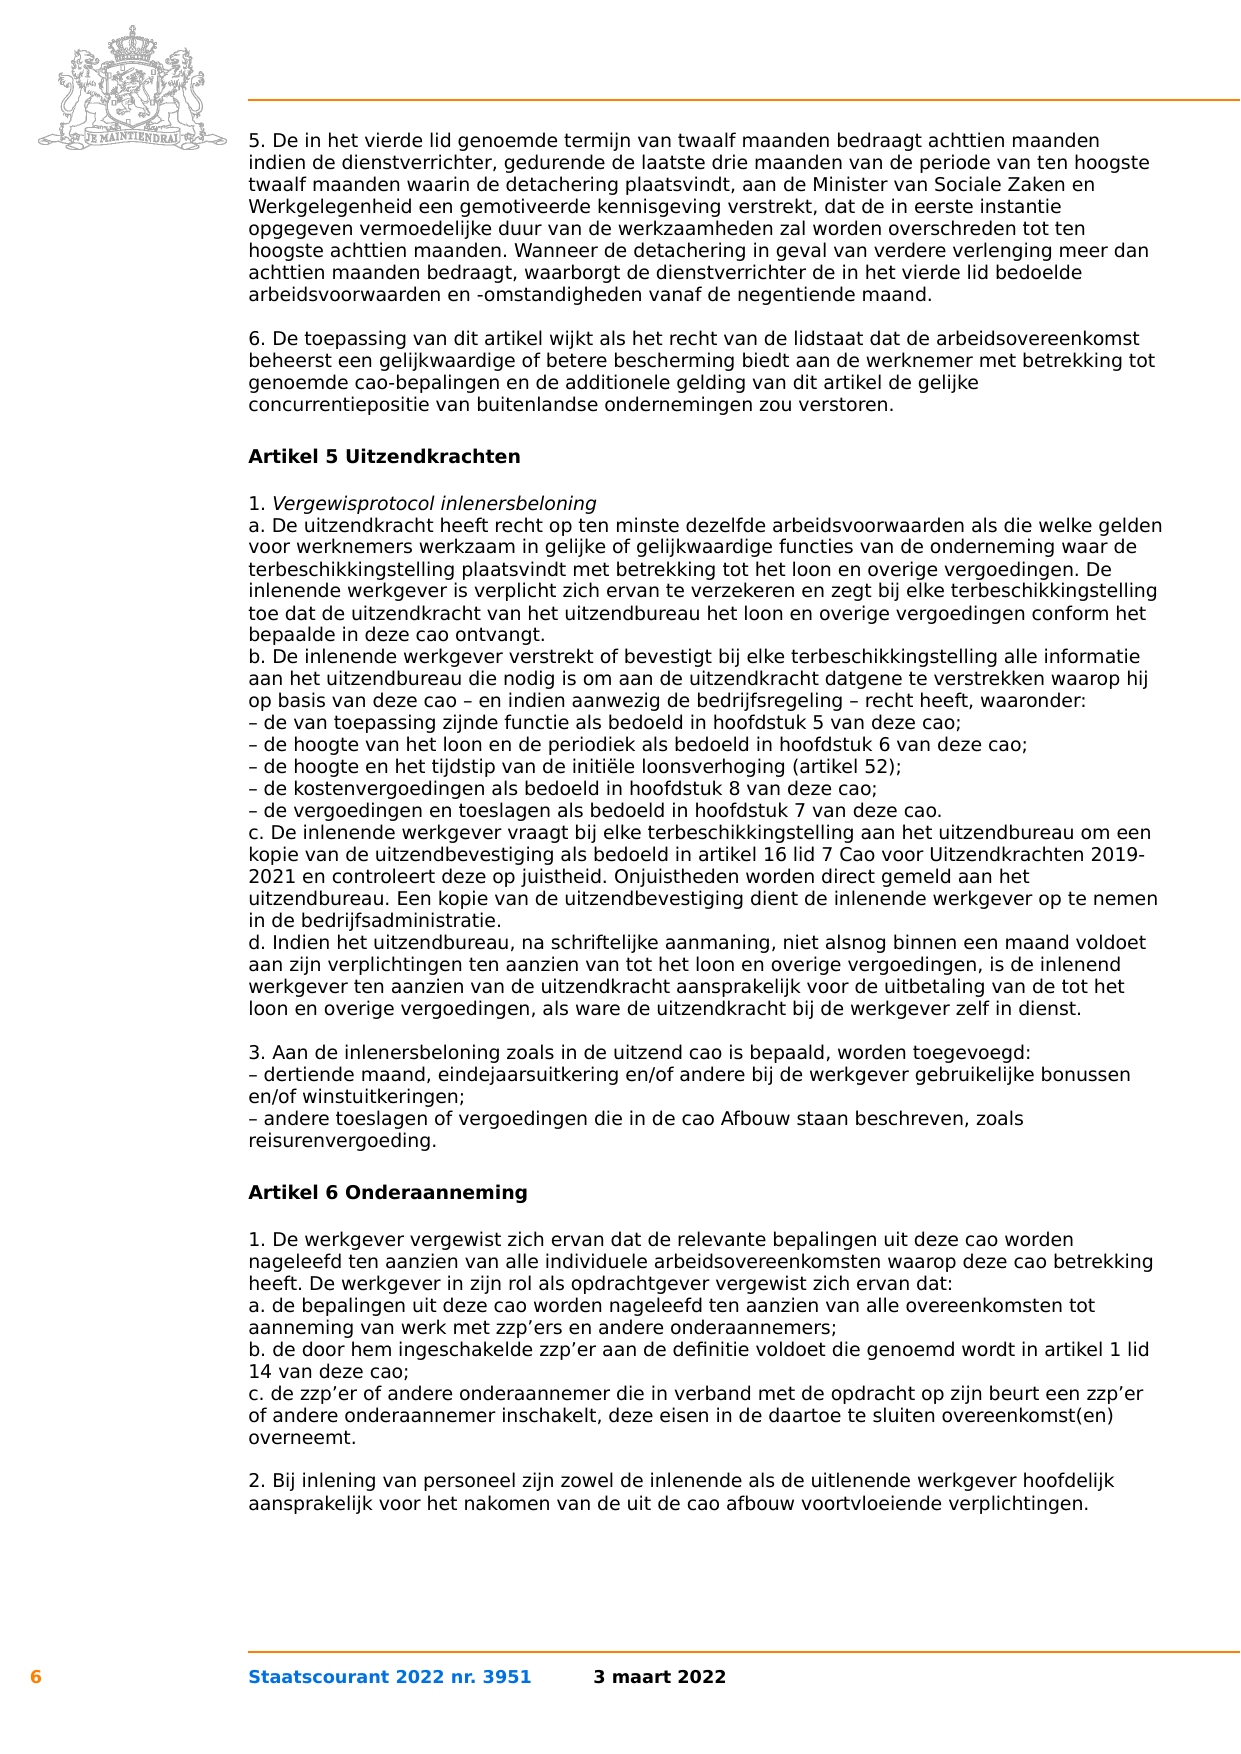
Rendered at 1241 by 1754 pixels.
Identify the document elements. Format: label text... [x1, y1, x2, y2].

subtitle Artikel 5 Uitzendkrachten [248, 446, 1163, 467]
text – dertiende maand, eindejaarsuitkering en/of andere bij de werkgever gebruikelijke bonussen en/of winstuitkeringen; [248, 1064, 1163, 1108]
text 1. De werkgever vergewist zich ervan dat de relevante bepalingen uit deze cao worden nageleefd ten aanzien van alle individuele arbeidsovereenkomsten waarop deze cao betrekking heeft. De werkgever in zijn rol als opdrachtgever vergewist zich ervan dat: [248, 1229, 1163, 1295]
text 3. Aan de inlenersbeloning zoals in de uitzend cao is bepaald, worden toegevoegd: [248, 1042, 1163, 1064]
text – de hoogte en het tijdstip van de initiële loonsverhoging (artikel 52); [248, 756, 1163, 778]
text a. De uitzendkracht heeft recht op ten minste dezelfde arbeidsvoorwaarden als die welke gelden voor werknemers werkzaam in gelijke of gelijkwaardige functies van de onderneming waar de terbeschikkingstelling plaatsvindt met betrekking tot het loon en overige vergoedingen. De inlenende werkgever is verplicht zich ervan te verzekeren en zegt bij elke terbeschikkingstelling toe dat de uitzendkracht van het uitzendbureau het loon en overige vergoedingen conform het bepaalde in deze cao ontvangt. [248, 514, 1163, 646]
picture [38, 25, 227, 150]
text c. de zzp’er of andere onderaannemer die in verband met de opdracht op zijn beurt een zzp’er of andere onderaannemer inschakelt, deze eisen in de daartoe te sluiten overeenkomst(en) overneemt. [248, 1383, 1163, 1448]
text c. De inlenende werkgever vraagt bij elke terbeschikkingstelling aan het uitzendbureau om een kopie van de uitzendbevestiging als bedoeld in artikel 16 lid 7 Cao voor Uitzendkrachten 2019-2021 en controleert deze op juistheid. Onjuistheden worden direct gemeld aan het uitzendbureau. Een kopie van de uitzendbevestiging dient de inlenende werkgever op te nemen in de bedrijfsadministratie. [248, 822, 1163, 932]
text – de kostenvergoedingen als bedoeld in hoofdstuk 8 van deze cao; [248, 778, 1163, 800]
text d. Indien het uitzendbureau, na schriftelijke aanmaning, niet alsnog binnen een maand voldoet aan zijn verplichtingen ten aanzien van tot het loon en overige vergoedingen, is de inlenend werkgever ten aanzien van de uitzendkracht aansprakelijk voor de uitbetaling van de tot het loon en overige vergoedingen, als ware de uitzendkracht bij de werkgever zelf in dienst. [248, 932, 1163, 1020]
text – de hoogte van het loon en de periodiek als bedoeld in hoofdstuk 6 van deze cao; [248, 734, 1163, 756]
text a. de bepalingen uit deze cao worden nageleefd ten aanzien van alle overeenkomsten tot aanneming van werk met zzp’ers en andere onderaannemers; [248, 1295, 1163, 1339]
text – de van toepassing zijnde functie als bedoeld in hoofdstuk 5 van deze cao; [248, 712, 1163, 734]
text 2. Bij inlening van personeel zijn zowel de inlenende als de uitlenende werkgever hoofdelijk aansprakelijk voor het nakomen van de uit de cao afbouw voortvloeiende verplichtingen. [248, 1470, 1163, 1514]
subtitle Artikel 6 Onderaanneming [248, 1182, 1163, 1204]
text b. De inlenende werkgever verstrekt of bevestigt bij elke terbeschikkingstelling alle informatie aan het uitzendbureau die nodig is om aan de uitzendkracht datgene te verstrekken waarop hij op basis van deze cao – en indien aanwezig de bedrijfsregeling – recht heeft, waaronder: [248, 646, 1163, 712]
text b. de door hem ingeschakelde zzp’er aan de definitie voldoet die genoemd wordt in artikel 1 lid 14 van deze cao; [248, 1339, 1163, 1383]
text 5. De in het vierde lid genoemde termijn van twaalf maanden bedraagt achttien maanden indien de dienstverrichter, gedurende de laatste drie maanden van de periode van ten hoogste twaalf maanden waarin de detachering plaatsvindt, aan de Minister van Sociale Zaken en Werkgelegenheid een gemotiveerde kennisgeving verstrekt, dat de in eerste instantie opgegeven vermoedelijke duur van de werkzaamheden zal worden overschreden tot ten hoogste achttien maanden. Wanneer de detachering in geval van verdere verlenging meer dan achttien maanden bedraagt, waarborgt de dienstverrichter de in het vierde lid bedoelde arbeidsvoorwaarden en -omstandigheden vanaf de negentiende maand. [248, 130, 1163, 306]
text – de vergoedingen en toeslagen als bedoeld in hoofdstuk 7 van deze cao. [248, 800, 1163, 822]
text – andere toeslagen of vergoedingen die in de cao Afbouw staan beschreven, zoals reisurenvergoeding. [248, 1108, 1163, 1152]
text 6. De toepassing van dit artikel wijkt als het recht van de lidstaat dat de arbeidsovereenkomst beheerst een gelijkwaardige of betere bescherming biedt aan de werknemer met betrekking tot genoemde cao-bepalingen en de additionele gelding van dit artikel de gelijke concurrentiepositie van buitenlandse ondernemingen zou verstoren. [248, 328, 1163, 416]
text 1. Vergewisprotocol inlenersbeloning [248, 492, 1163, 514]
